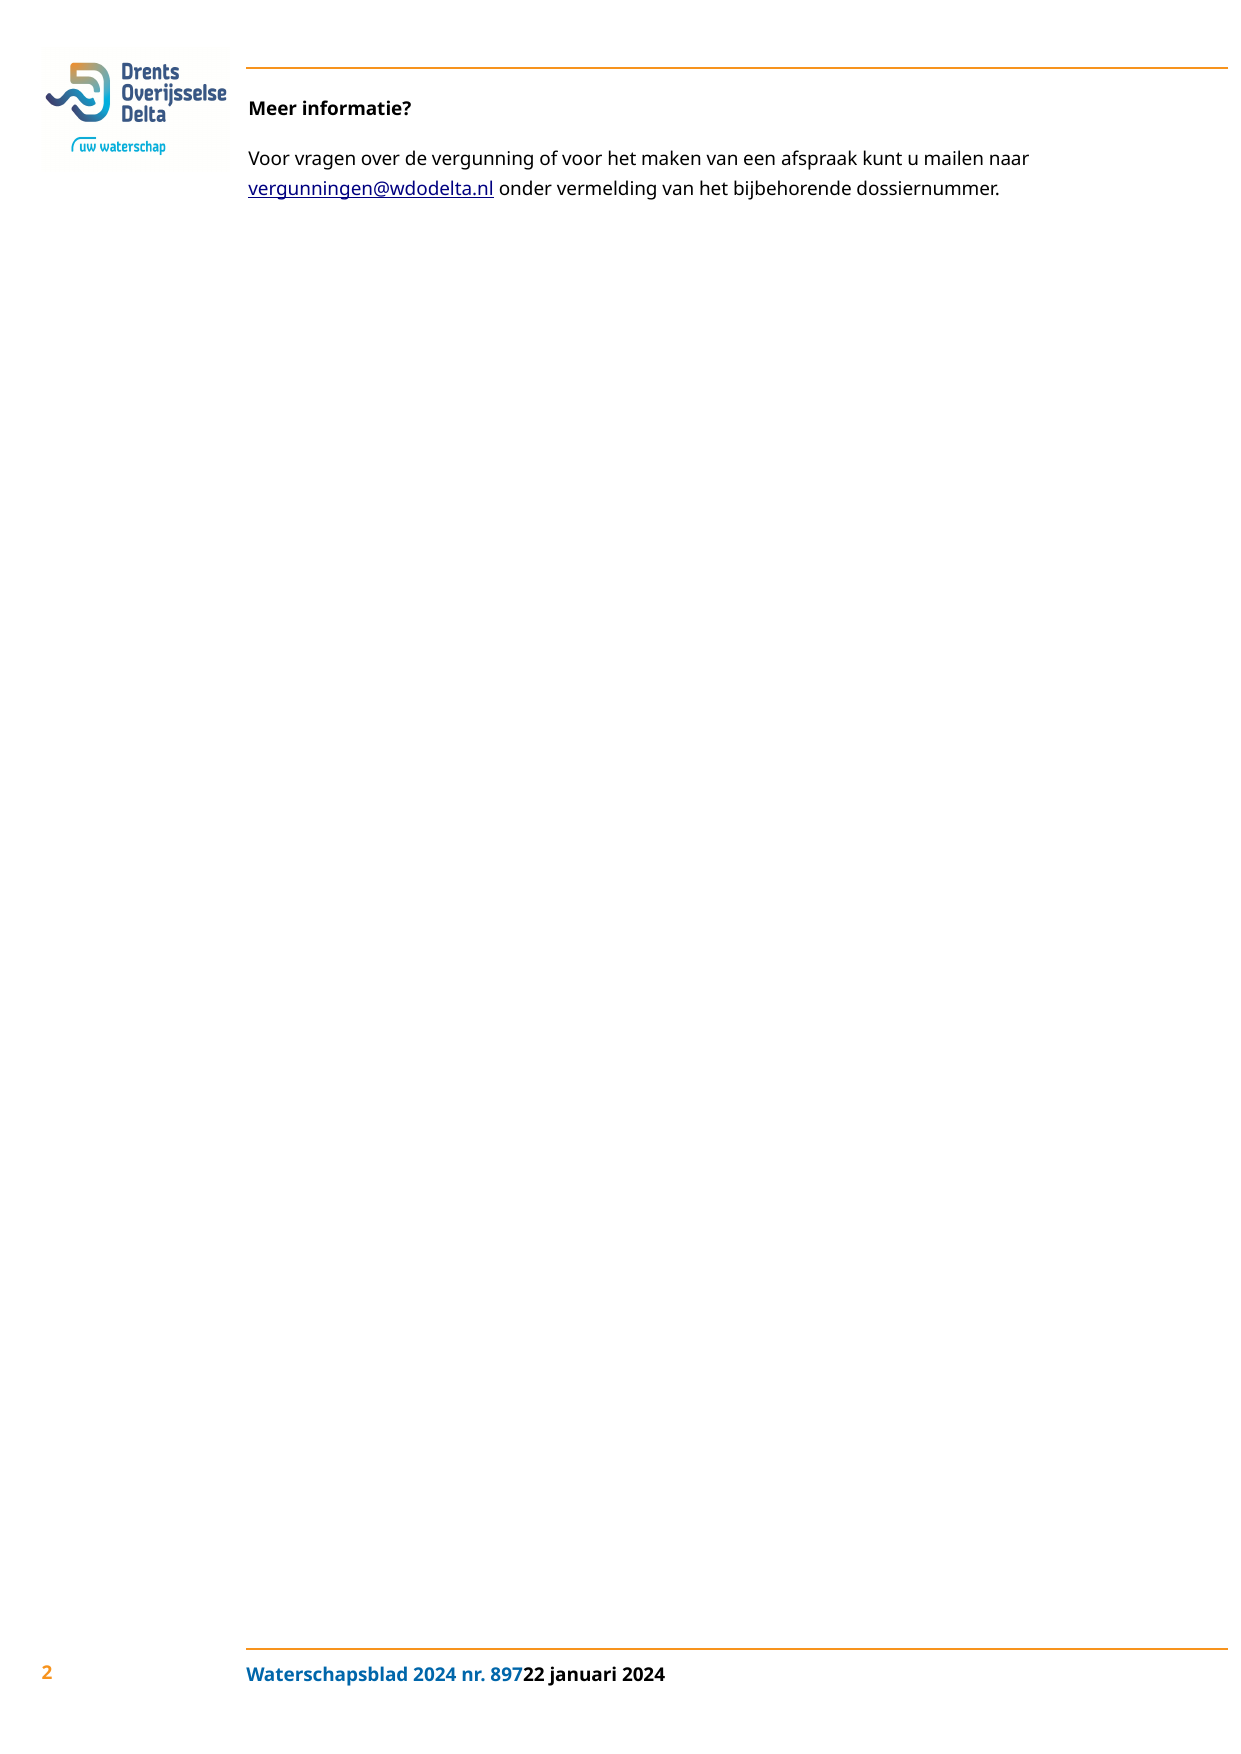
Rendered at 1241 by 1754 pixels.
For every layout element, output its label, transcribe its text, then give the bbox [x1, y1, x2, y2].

text Voor vragen over de vergunning of voor het maken van een afspraak kunt u mailen naar vergunningen@wdodelta.nl onder vermelding van het bijbehorende dossiernummer. [248, 145, 1152, 201]
picture [41, 47, 231, 172]
text Meer informatie? [248, 95, 1152, 121]
